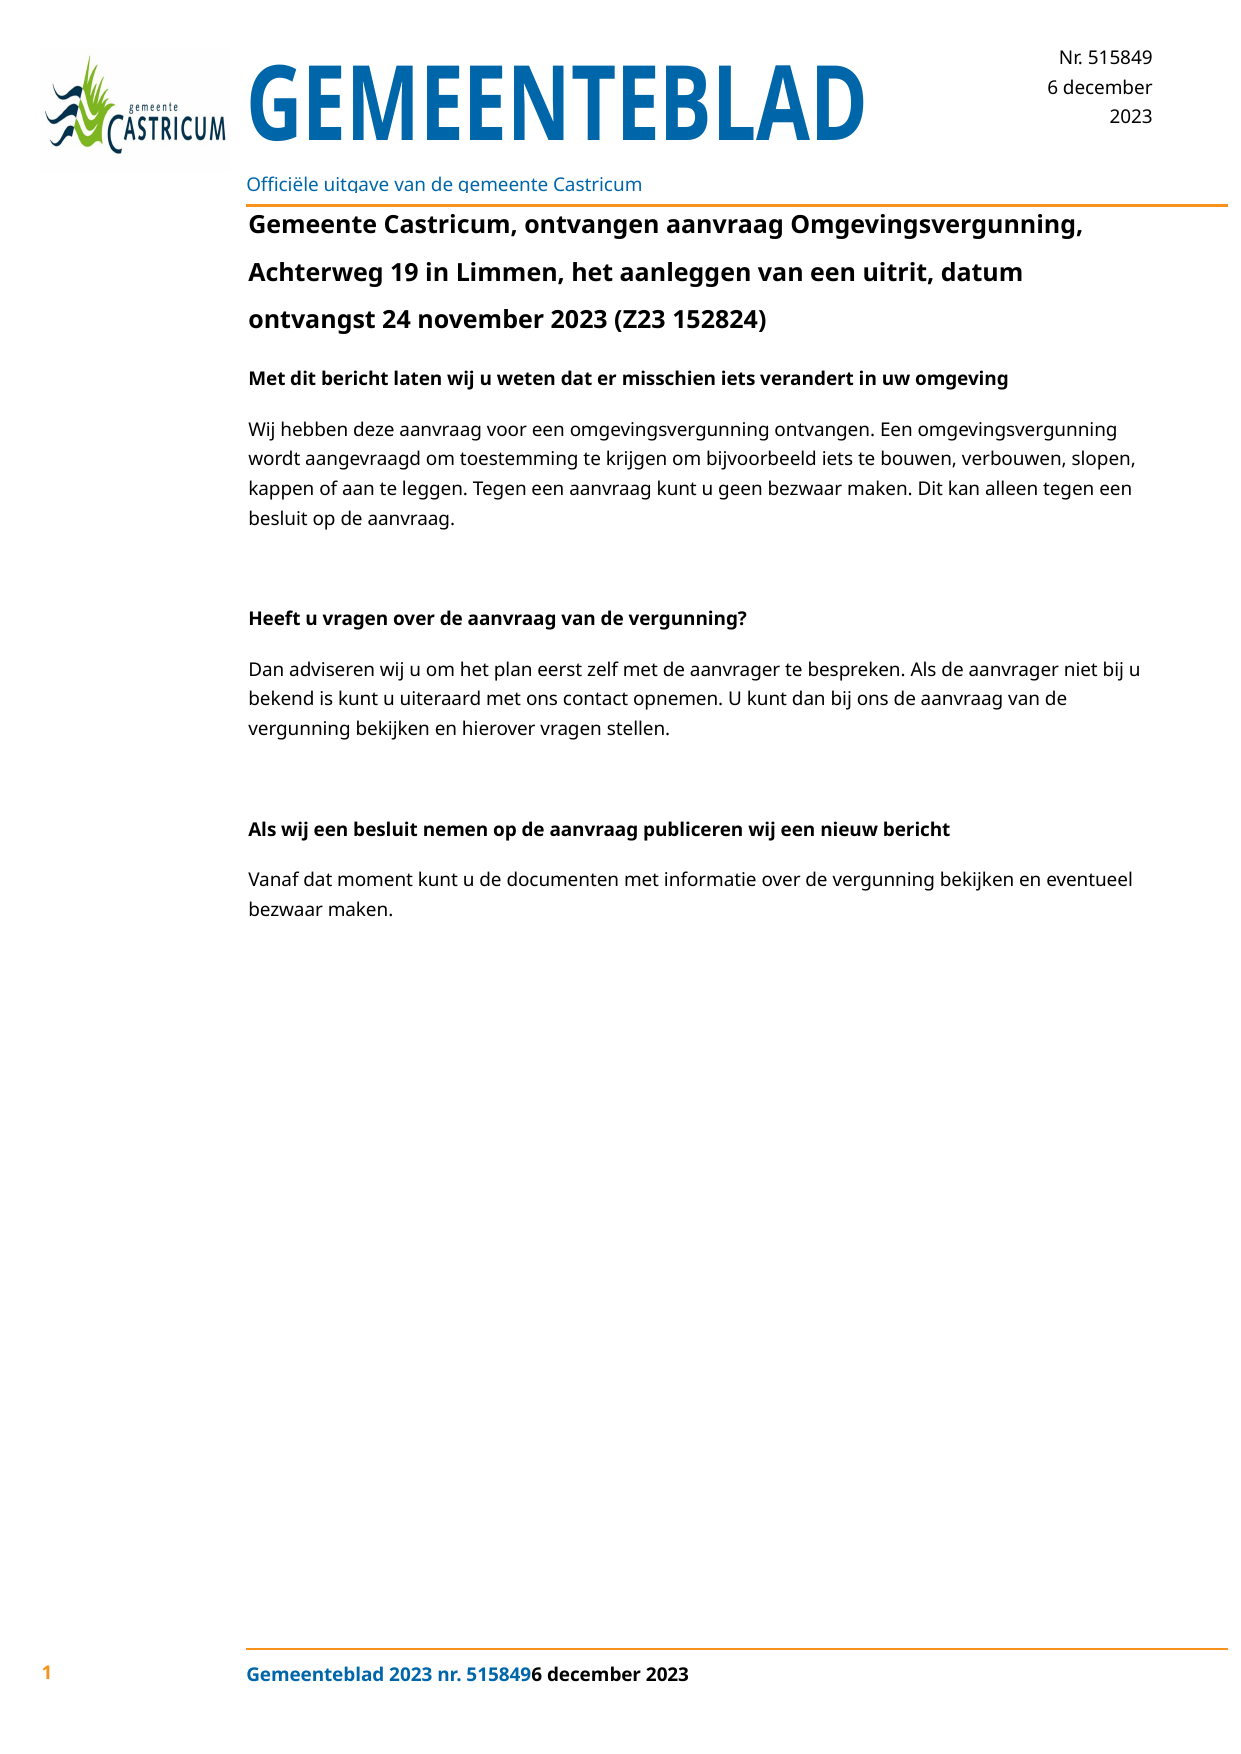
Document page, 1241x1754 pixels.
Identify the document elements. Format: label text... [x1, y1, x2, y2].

text Vanaf dat moment kunt u de documenten met informatie over de vergunning bekijken en eventueel bezwaar maken. [248, 866, 1152, 922]
picture [41, 47, 231, 172]
text Heeft u vragen over de aanvraag van de vergunning? [248, 606, 1152, 631]
text Wij hebben deze aanvraag voor een omgevingsvergunning ontvangen. Een omgevingsvergunning wordt aangevraagd om toestemming te krijgen om bijvoorbeeld iets te bouwen, verbouwen, slopen, kappen of aan te leggen. Tegen een aanvraag kunt u geen bezwaar maken. Dit kan alleen tegen een besluit op de aanvraag. [248, 416, 1152, 530]
text Dan adviseren wij u om het plan eerst zelf met de aanvrager te bespreken. Als de aanvrager niet bij u bekend is kunt u uiteraard met ons contact opnemen. U kunt dan bij ons de aanvraag van de vergunning bekijken en hierover vragen stellen. [248, 656, 1152, 741]
text Gemeente Castricum, ontvangen aanvraag Omgevingsvergunning, Achterweg 19 in Limmen, het aanleggen van een uitrit, datum ontvangst 24 november 2023 (Z23 152824) [248, 207, 1152, 336]
text Als wij een besluit nemen op de aanvraag publiceren wij een nieuw bericht [248, 816, 1152, 842]
text Met dit bericht laten wij u weten dat er misschien iets verandert in uw omgeving [248, 366, 1152, 391]
